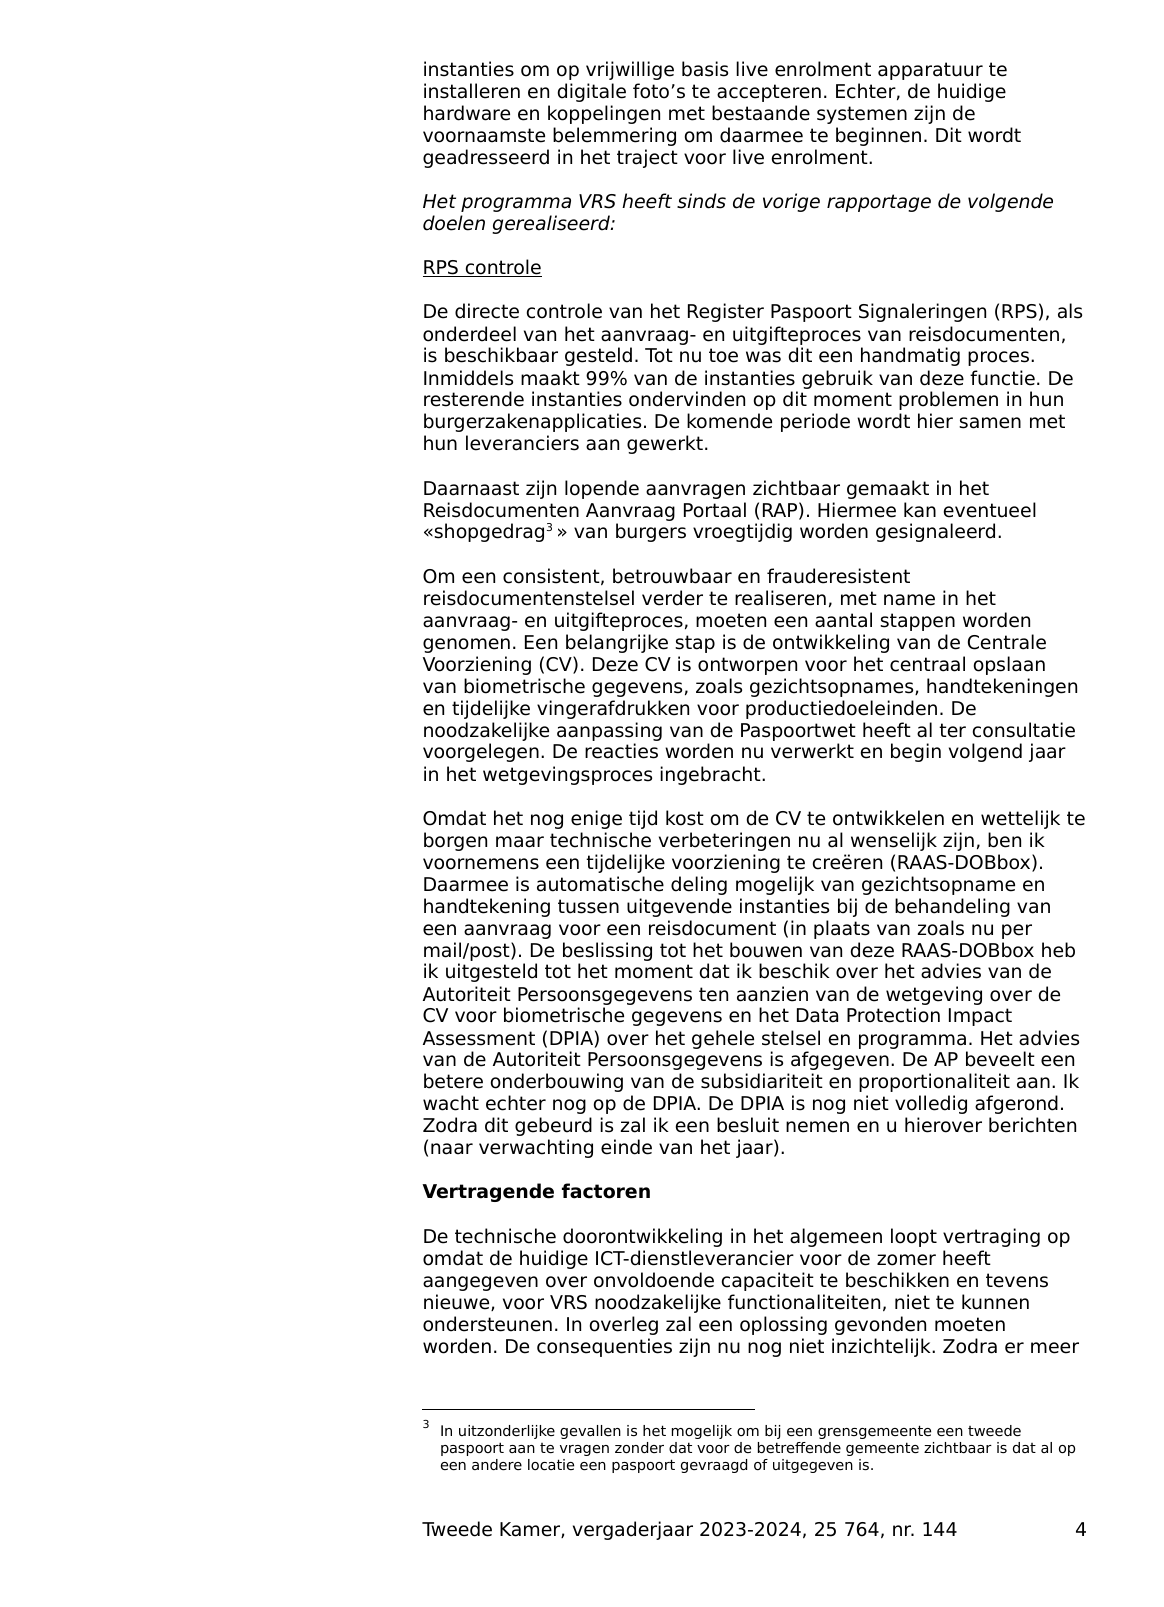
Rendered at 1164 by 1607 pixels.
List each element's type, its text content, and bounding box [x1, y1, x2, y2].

subtitle Het programma VRS heeft sinds de vorige rapportage de volgende doelen gerealiseerd: [422, 191, 1087, 235]
text instanties om op vrijwillige basis live enrolment apparatuur te installeren en digitale foto’s te accepteren. Echter, de huidige hardware en koppelingen met bestaande systemen zijn de voornaamste belemmering om daarmee te beginnen. Dit wordt geadresseerd in het traject voor live enrolment. [422, 59, 1087, 169]
subtitle Vertragende factoren [422, 1181, 1087, 1203]
text Om een consistent, betrouwbaar en frauderesistent reisdocumentenstelsel verder te realiseren, met name in het aanvraag- en uitgifteproces, moeten een aantal stappen worden genomen. Een belangrijke stap is de ontwikkeling van de Centrale Voorziening (CV). Deze CV is ontworpen voor het centraal opslaan van biometrische gegevens, zoals gezichtsopnames, handtekeningen en tijdelijke vingerafdrukken voor productiedoeleinden. De noodzakelijke aanpassing van de Paspoortwet heeft al ter consultatie voorgelegen. De reacties worden nu verwerkt en begin volgend jaar in het wetgevingsproces ingebracht. [422, 566, 1087, 785]
text Omdat het nog enige tijd kost om de CV te ontwikkelen en wettelijk te borgen maar technische verbeteringen nu al wenselijk zijn, ben ik voornemens een tijdelijke voorziening te creëren (RAAS-DOBbox). Daarmee is automatische deling mogelijk van gezichtsopname en handtekening tussen uitgevende instanties bij de behandeling van een aanvraag voor een reisdocument (in plaats van zoals nu per mail/post). De beslissing tot het bouwen van deze RAAS-DOBbox heb ik uitgesteld tot het moment dat ik beschik over het advies van de Autoriteit Persoonsgegevens ten aanzien van de wetgeving over de CV voor biometrische gegevens en het Data Protection Impact Assessment (DPIA) over het gehele stelsel en programma. Het advies van de Autoriteit Persoonsgegevens is afgegeven. De AP beveelt een betere onderbouwing van de subsidiariteit en proportionaliteit aan. Ik wacht echter nog op de DPIA. De DPIA is nog niet volledig afgerond. Zodra dit gebeurd is zal ik een besluit nemen en u hierover berichten (naar verwachting einde van het jaar). [422, 808, 1087, 1159]
subtitle RPS controle [422, 257, 1087, 279]
text De technische doorontwikkeling in het algemeen loopt vertraging op omdat de huidige ICT-dienstleverancier voor de zomer heeft aangegeven over onvoldoende capaciteit te beschikken en tevens nieuwe, voor VRS noodzakelijke functionaliteiten, niet te kunnen ondersteunen. In overleg zal een oplossing gevonden moeten worden. De consequenties zijn nu nog niet inzichtelijk. Zodra er meer [422, 1226, 1087, 1357]
text De directe controle van het Register Paspoort Signaleringen (RPS), als onderdeel van het aanvraag- en uitgifteproces van reisdocumenten, is beschikbaar gesteld. Tot nu toe was dit een handmatig proces. Inmiddels maakt 99% van de instanties gebruik van deze functie. De resterende instanties ondervinden op dit moment problemen in hun burgerzakenapplicaties. De komende periode wordt hier samen met hun leveranciers aan gewerkt. [422, 301, 1087, 455]
text Daarnaast zijn lopende aanvragen zichtbaar gemaakt in het Reisdocumenten Aanvraag Portaal (RAP). Hiermee kan eventueel «shopgedrag» van burgers vroegtijdig worden gesignaleerd. [422, 477, 1087, 543]
text In uitzonderlijke gevallen is het mogelijk om bij een grensgemeente een tweede paspoort aan te vragen zonder dat voor de betreffende gemeente zichtbaar is dat al op een andere locatie een paspoort gevraagd of uitgegeven is. [422, 1418, 1087, 1474]
